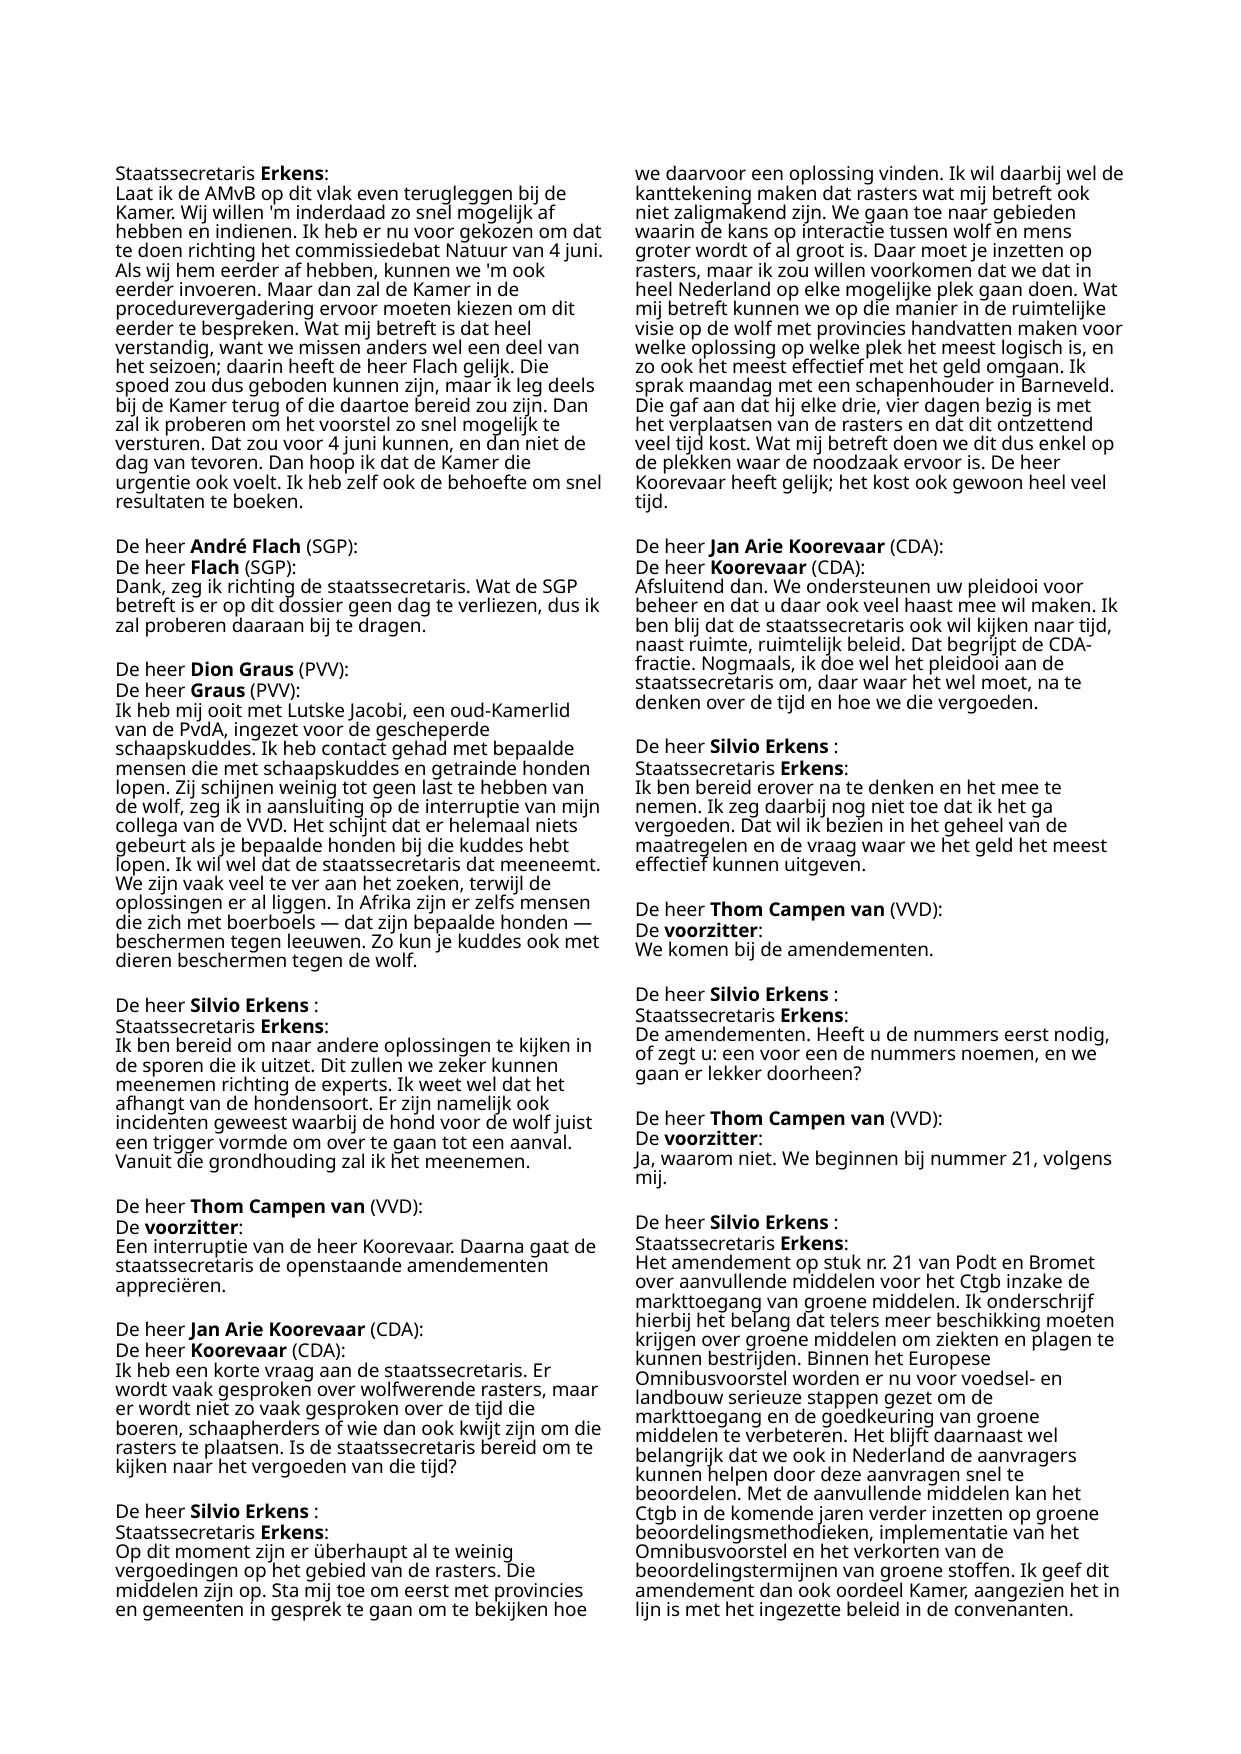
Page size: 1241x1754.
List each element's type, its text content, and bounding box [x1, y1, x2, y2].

text De heer Thom Campen van (VVD): [115, 1193, 605, 1219]
text De heer Jan Arie Koorevaar (CDA): [635, 533, 1125, 559]
text Ik heb een korte vraag aan de staatssecretaris. Er wordt vaak gesproken over wolfwerende rasters, maar er wordt niet zo vaak gesproken over de tijd die boeren, schaapherders of wie dan ook kwijt zijn om die rasters te plaatsen. Is de staatssecretaris bereid om te kijken naar het vergoeden van die tijd? [115, 1362, 605, 1477]
text Ik heb mij ooit met Lutske Jacobi, een oud-Kamerlid van de PvdA, ingezet voor de gescheperde schaapskuddes. Ik heb contact gehad met bepaalde mensen die met schaapskuddes en getrainde honden lopen. Zij schijnen weinig tot geen last te hebben van de wolf, zeg ik in aansluiting op de interruptie van mijn collega van de VVD. Het schijnt dat er helemaal niets gebeurt als je bepaalde honden bij die kuddes hebt lopen. Ik wil wel dat de staatssecretaris dat meeneemt. We zijn vaak veel te ver aan het zoeken, terwijl de oplossingen er al liggen. In Afrika zijn er zelfs mensen die zich met boerboels — dat zijn bepaalde honden — beschermen tegen leeuwen. Zo kun je kuddes ook met dieren beschermen tegen de wolf. [115, 702, 605, 971]
text De heer Thom Campen van (VVD): [635, 1105, 1125, 1130]
text De heer André Flach (SGP): [115, 533, 605, 559]
text De heer Dion Graus (PVV): [115, 657, 605, 682]
text De voorzitter: [635, 1130, 1125, 1150]
text Op dit moment zijn er überhaupt al te weinig vergoedingen op het gebied van de rasters. Die middelen zijn op. Sta mij toe om eerst met provincies en gemeenten in gesprek te gaan om te bekijken hoe [115, 1543, 605, 1620]
text Dank, zeg ik richting de staatssecretaris. Wat de SGP betreft is er op dit dossier geen dag te verliezen, dus ik zal proberen daaraan bij te dragen. [115, 578, 605, 636]
text Staatssecretaris Erkens: [635, 759, 1125, 779]
text De heer Flach (SGP): [115, 559, 605, 578]
text Staatssecretaris Erkens: [115, 1524, 605, 1543]
text Ik ben bereid erover na te denken en het mee te nemen. Ik zeg daarbij nog niet toe dat ik het ga vergoeden. Dat wil ik bezien in het geheel van de maatregelen en de vraag waar we het geld het meest effectief kunnen uitgeven. [635, 779, 1125, 875]
text De heer Silvio Erkens : [635, 734, 1125, 759]
text Staatssecretaris Erkens: [635, 1235, 1125, 1254]
text De heer Silvio Erkens : [115, 992, 605, 1018]
text De heer Jan Arie Koorevaar (CDA): [115, 1317, 605, 1342]
text Staatssecretaris Erkens: [115, 165, 605, 184]
text De heer Thom Campen van (VVD): [635, 896, 1125, 922]
text De heer Silvio Erkens : [115, 1498, 605, 1524]
text De voorzitter: [115, 1219, 605, 1238]
text Het amendement op stuk nr. 21 van Podt en Bromet over aanvullende middelen voor het Ctgb inzake de markttoegang van groene middelen. Ik onderschrijf hierbij het belang dat telers meer beschikking moeten krijgen over groene middelen om ziekten en plagen te kunnen bestrijden. Binnen het Europese Omnibusvoorstel worden er nu voor voedsel- en landbouw serieuze stappen gezet om de markttoegang en de goedkeuring van groene middelen te verbeteren. Het blijft daarnaast wel belangrijk dat we ook in Nederland de aanvragers kunnen helpen door deze aanvragen snel te beoordelen. Met de aanvullende middelen kan het Ctgb in de komende jaren verder inzetten op groene beoordelingsmethodieken, implementatie van het Omnibusvoorstel en het verkorten van de beoordelingstermijnen van groene stoffen. Ik geef dit amendement dan ook oordeel Kamer, aangezien het in lijn is met het ingezette beleid in de convenanten. [635, 1254, 1125, 1620]
text De heer Silvio Erkens : [635, 981, 1125, 1007]
text De amendementen. Heeft u de nummers eerst nodig, of zegt u: een voor een de nummers noemen, en we gaan er lekker doorheen? [635, 1026, 1125, 1084]
text Laat ik de AMvB op dit vlak even terugleggen bij de Kamer. Wij willen 'm inderdaad zo snel mogelijk af hebben en indienen. Ik heb er nu voor gekozen om dat te doen richting het commissiedebat Natuur van 4 juni. Als wij hem eerder af hebben, kunnen we 'm ook eerder invoeren. Maar dan zal de Kamer in de procedurevergadering ervoor moeten kiezen om dit eerder te bespreken. Wat mij betreft is dat heel verstandig, want we missen anders wel een deel van het seizoen; daarin heeft de heer Flach gelijk. Die spoed zou dus geboden kunnen zijn, maar ik leg deels bij de Kamer terug of die daartoe bereid zou zijn. Dan zal ik proberen om het voorstel zo snel mogelijk te versturen. Dat zou voor 4 juni kunnen, en dan niet de dag van tevoren. Dan hoop ik dat de Kamer die urgentie ook voelt. Ik heb zelf ook de behoefte om snel resultaten te boeken. [115, 184, 605, 512]
text we daarvoor een oplossing vinden. Ik wil daarbij wel de kanttekening maken dat rasters wat mij betreft ook niet zaligmakend zijn. We gaan toe naar gebieden waarin de kans op interactie tussen wolf en mens groter wordt of al groot is. Daar moet je inzetten op rasters, maar ik zou willen voorkomen dat we dat in heel Nederland op elke mogelijke plek gaan doen. Wat mij betreft kunnen we op die manier in de ruimtelijke visie op de wolf met provincies handvatten maken voor welke oplossing op welke plek het meest logisch is, en zo ook het meest effectief met het geld omgaan. Ik sprak maandag met een schapenhouder in Barneveld. Die gaf aan dat hij elke drie, vier dagen bezig is met het verplaatsen van de rasters en dat dit ontzettend veel tijd kost. Wat mij betreft doen we dit dus enkel op de plekken waar de noodzaak ervoor is. De heer Koorevaar heeft gelijk; het kost ook gewoon heel veel tijd. [635, 165, 1125, 512]
text We komen bij de amendementen. [635, 941, 1125, 960]
text De heer Silvio Erkens : [635, 1209, 1125, 1235]
text Ja, waarom niet. We beginnen bij nummer 21, volgens mij. [635, 1150, 1125, 1188]
text Staatssecretaris Erkens: [635, 1007, 1125, 1026]
text De heer Koorevaar (CDA): [115, 1342, 605, 1362]
text De voorzitter: [635, 922, 1125, 941]
text De heer Koorevaar (CDA): [635, 559, 1125, 578]
text Een interruptie van de heer Koorevaar. Daarna gaat de staatssecretaris de openstaande amendementen appreciëren. [115, 1238, 605, 1296]
text De heer Graus (PVV): [115, 682, 605, 702]
text Staatssecretaris Erkens: [115, 1018, 605, 1037]
text Ik ben bereid om naar andere oplossingen te kijken in de sporen die ik uitzet. Dit zullen we zeker kunnen meenemen richting de experts. Ik weet wel dat het afhangt van de hondensoort. Er zijn namelijk ook incidenten geweest waarbij de hond voor de wolf juist een trigger vormde om over te gaan tot een aanval. Vanuit die grondhouding zal ik het meenemen. [115, 1037, 605, 1172]
text Afsluitend dan. We ondersteunen uw pleidooi voor beheer en dat u daar ook veel haast mee wil maken. Ik ben blij dat de staatssecretaris ook wil kijken naar tijd, naast ruimte, ruimtelijk beleid. Dat begrijpt de CDA-fractie. Nogmaals, ik doe wel het pleidooi aan de staatssecretaris om, daar waar het wel moet, na te denken over de tijd en hoe we die vergoeden. [635, 578, 1125, 713]
